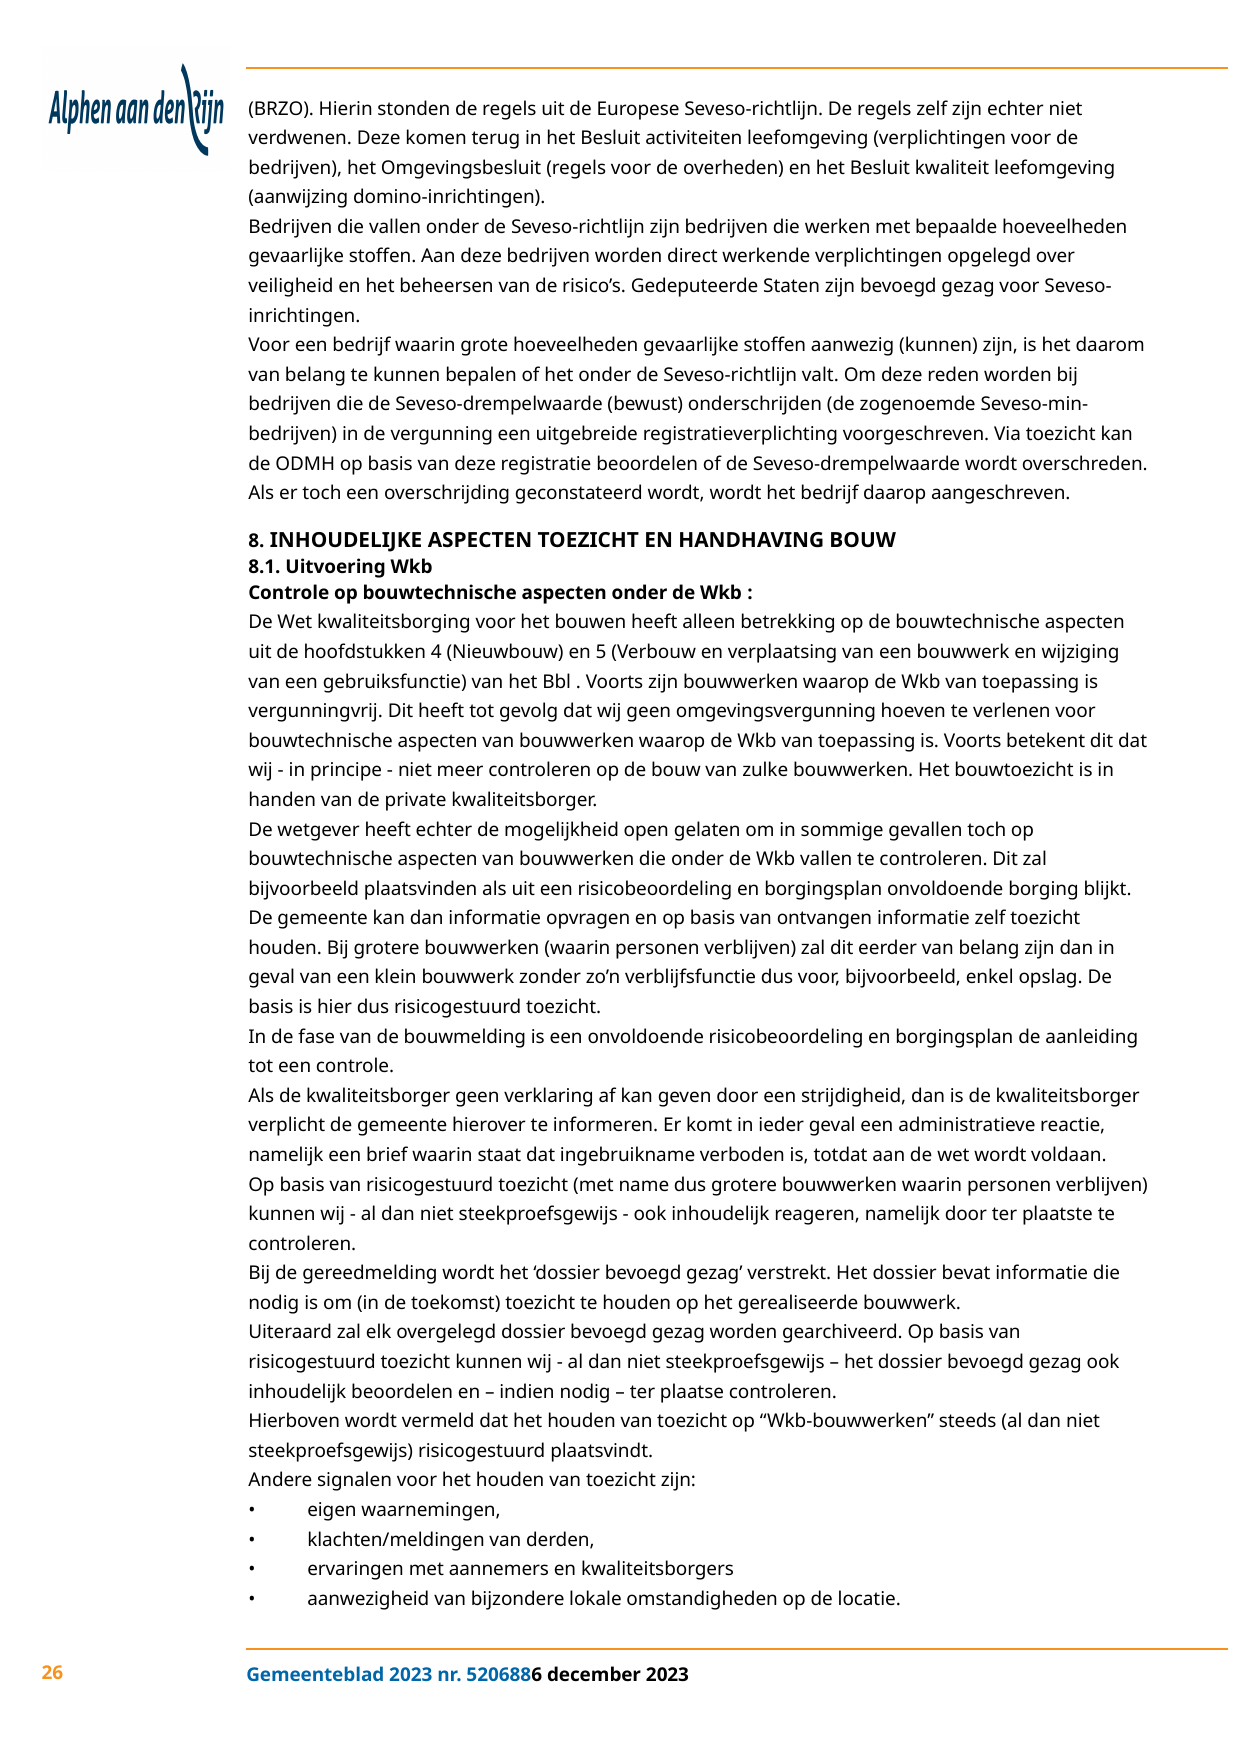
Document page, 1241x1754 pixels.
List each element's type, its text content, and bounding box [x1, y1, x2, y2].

text Hierboven wordt vermeld dat het houden van toezicht op “Wkb-bouwwerken” steeds (al dan niet steekproefsgewijs) risicogestuurd plaatsvindt. [248, 1407, 1152, 1463]
text De Wet kwaliteitsborging voor het bouwen heeft alleen betrekking op de bouwtechnische aspecten uit de hoofdstukken 4 (Nieuwbouw) en 5 (Verbouw en verplaatsing van een bouwwerk en wijziging van een gebruiksfunctie) van het Bbl . Voorts zijn bouwwerken waarop de Wkb van toepassing is vergunningvrij. Dit heeft tot gevolg dat wij geen omgevingsvergunning hoeven te verlenen voor bouwtechnische aspecten van bouwwerken waarop de Wkb van toepassing is. Voorts betekent dit dat wij - in principe - niet meer controleren op de bouw van zulke bouwwerken. Het bouwtoezicht is in handen van de private kwaliteitsborger. [248, 609, 1152, 812]
text 8. INHOUDELIJKE ASPECTEN TOEZICHT EN HANDHAVING BOUW [248, 525, 1152, 553]
list klachten/meldingen van derden, [248, 1526, 1152, 1552]
text 8.1. Uitvoering Wkb [248, 553, 1152, 579]
list aanwezigheid van bijzondere lokale omstandigheden op de locatie. [248, 1585, 1152, 1611]
text Andere signalen voor het houden van toezicht zijn: [248, 1467, 1152, 1492]
text Als de kwaliteitsborger geen verklaring af kan geven door een strijdigheid, dan is de kwaliteitsborger verplicht de gemeente hierover te informeren. Er komt in ieder geval een administratieve reactie, namelijk een brief waarin staat dat ingebruikname verboden is, totdat aan de wet wordt voldaan. [248, 1082, 1152, 1167]
text Uiteraard zal elk overgelegd dossier bevoegd gezag worden gearchiveerd. Op basis van risicogestuurd toezicht kunnen wij - al dan niet steekproefsgewijs – het dossier bevoegd gezag ook inhoudelijk beoordelen en – indien nodig – ter plaatse controleren. [248, 1319, 1152, 1404]
text De wetgever heeft echter de mogelijkheid open gelaten om in sommige gevallen toch op bouwtechnische aspecten van bouwwerken die onder de Wkb vallen te controleren. Dit zal bijvoorbeeld plaatsvinden als uit een risicobeoordeling en borgingsplan onvoldoende borging blijkt. De gemeente kan dan informatie opvragen en op basis van ontvangen informatie zelf toezicht houden. Bij grotere bouwwerken (waarin personen verblijven) zal dit eerder van belang zijn dan in geval van een klein bouwwerk zonder zo’n verblijfsfunctie dus voor, bijvoorbeeld, enkel opslag. De basis is hier dus risicogestuurd toezicht. [248, 816, 1152, 1019]
text Bedrijven die vallen onder de Seveso-richtlijn zijn bedrijven die werken met bepaalde hoeveelheden gevaarlijke stoffen. Aan deze bedrijven worden direct werkende verplichtingen opgelegd over veiligheid en het beheersen van de risico’s. Gedeputeerde Staten zijn bevoegd gezag voor Seveso-inrichtingen. [248, 213, 1152, 328]
text In de fase van de bouwmelding is een onvoldoende risicobeoordeling en borgingsplan de aanleiding tot een controle. [248, 1023, 1152, 1078]
text Bij de gereedmelding wordt het ‘dossier bevoegd gezag’ verstrekt. Het dossier bevat informatie die nodig is om (in de toekomst) toezicht te houden op het gerealiseerde bouwwerk. [248, 1259, 1152, 1315]
text Op basis van risicogestuurd toezicht (met name dus grotere bouwwerken waarin personen verblijven) kunnen wij - al dan niet steekproefsgewijs - ook inhoudelijk reageren, namelijk door ter plaatste te controleren. [248, 1171, 1152, 1256]
text Voor een bedrijf waarin grote hoeveelheden gevaarlijke stoffen aanwezig (kunnen) zijn, is het daarom van belang te kunnen bepalen of het onder de Seveso-richtlijn valt. Om deze reden worden bij bedrijven die de Seveso-drempelwaarde (bewust) onderschrijden (de zogenoemde Seveso-min-bedrijven) in de vergunning een uitgebreide registratieverplichting voorgeschreven. Via toezicht kan de ODMH op basis van deze registratie beoordelen of de Seveso-drempelwaarde wordt overschreden. Als er toch een overschrijding geconstateerd wordt, wordt het bedrijf daarop aangeschreven. [248, 331, 1152, 505]
list eigen waarnemingen, [248, 1496, 1152, 1522]
picture [41, 47, 231, 172]
list ervaringen met aannemers en kwaliteitsborgers [248, 1555, 1152, 1581]
text (BRZO). Hierin stonden de regels uit de Europese Seveso-richtlijn. De regels zelf zijn echter niet verdwenen. Deze komen terug in het Besluit activiteiten leefomgeving (verplichtingen voor de bedrijven), het Omgevingsbesluit (regels voor de overheden) en het Besluit kwaliteit leefomgeving (aanwijzing domino-inrichtingen). [248, 95, 1152, 209]
text Controle op bouwtechnische aspecten onder de Wkb : [248, 579, 1152, 605]
